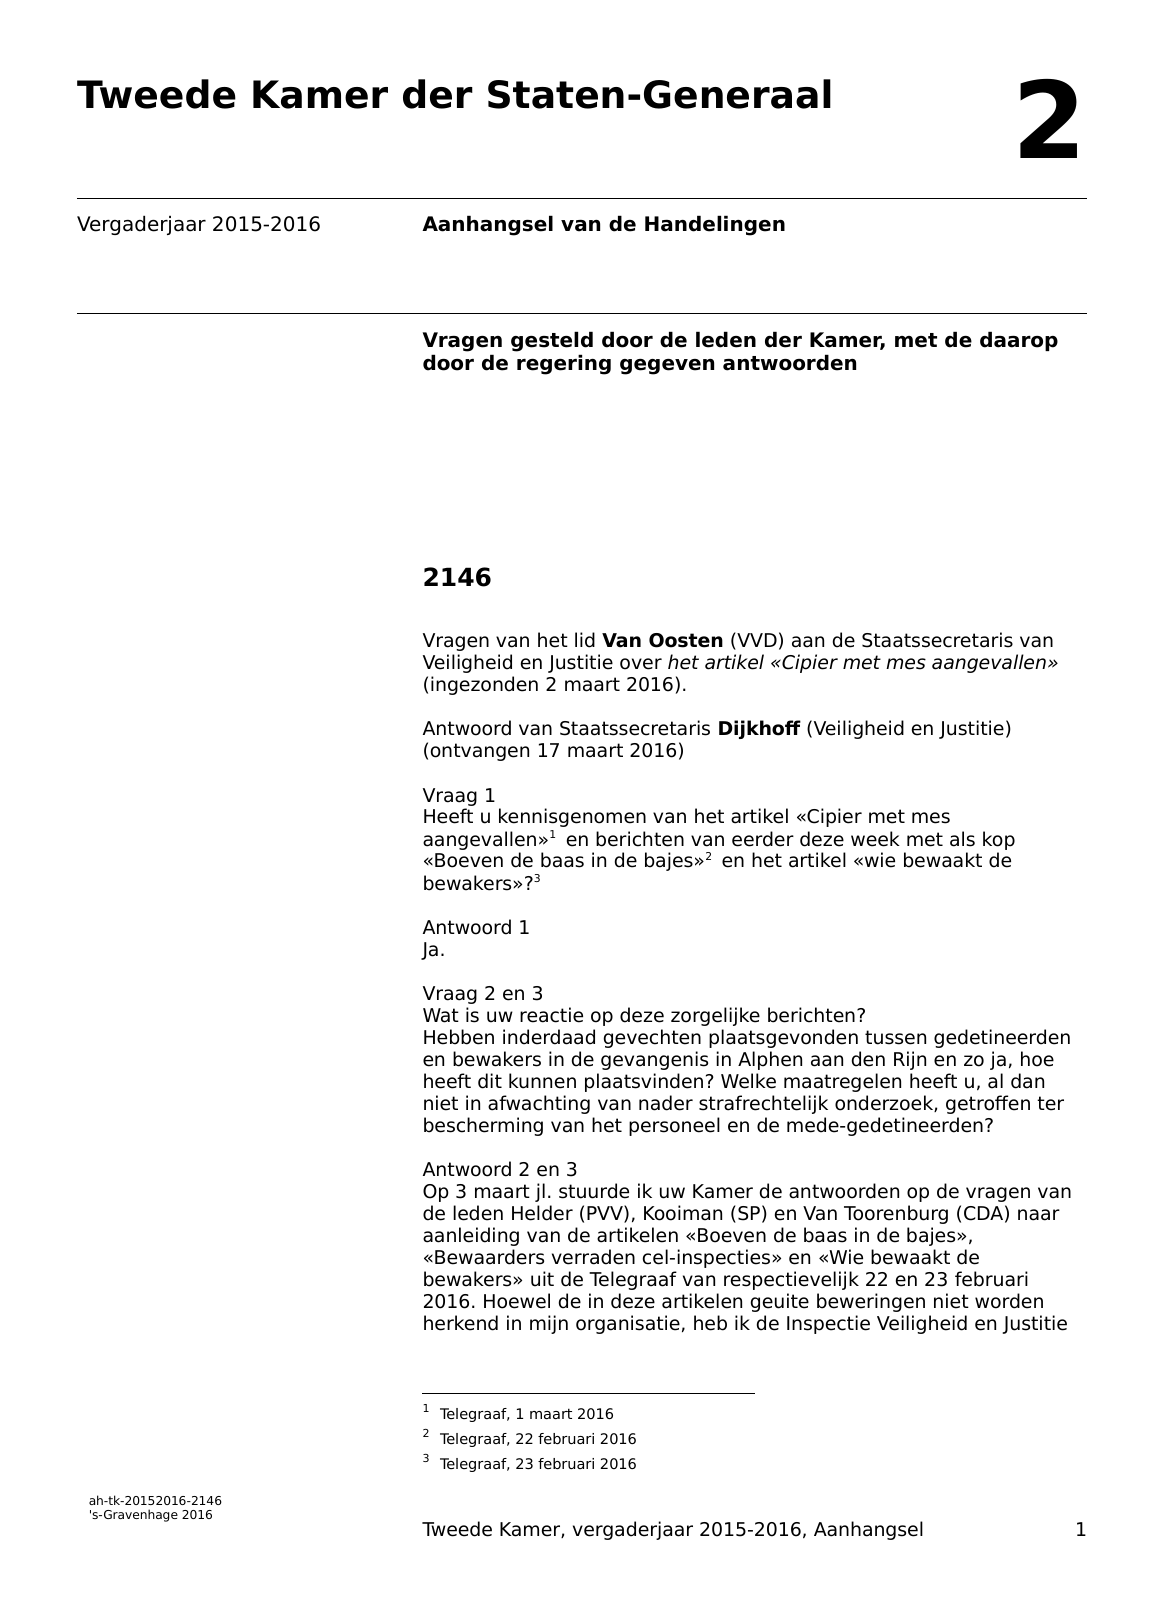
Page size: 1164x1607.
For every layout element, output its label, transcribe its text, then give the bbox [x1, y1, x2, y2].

table_cell [77, 314, 422, 375]
text Telegraaf, 1 maart 2016 [422, 1402, 1087, 1424]
text Vraag 1 [422, 784, 1087, 806]
text Antwoord 1 [422, 917, 1087, 938]
text Hebben inderdaad gevechten plaatsgevonden tussen gedetineerden en bewakers in de gevangenis in Alphen aan den Rijn en zo ja, hoe heeft dit kunnen plaatsvinden? Welke maatregelen heeft u, al dan niet in afwachting van nader strafrechtelijk onderzoek, getroffen ter bescherming van het personeel en de mede-gedetineerden? [422, 1027, 1087, 1137]
text Telegraaf, 22 februari 2016 [422, 1427, 1087, 1449]
table_header 2 [886, 59, 1087, 198]
table_header Tweede Kamer der Staten-Generaal [77, 59, 886, 198]
table_cell Vergaderjaar 2015-2016 [77, 199, 422, 313]
text Vragen van het lid Van Oosten (VVD) aan de Staatssecretaris van Veiligheid en Justitie over het artikel «Cipier met mes aangevallen» (ingezonden 2 maart 2016). [422, 630, 1087, 696]
text Ja. [422, 938, 1087, 961]
text Wat is uw reactie op deze zorgelijke berichten? [422, 1005, 1087, 1027]
text Telegraaf, 23 februari 2016 [422, 1452, 1087, 1474]
text 's-Gravenhage 2016 [88, 1508, 323, 1522]
table_cell Aanhangsel van de Handelingen [422, 199, 1087, 313]
text Antwoord 2 en 3 [422, 1159, 1087, 1181]
text Antwoord van Staatssecretaris Dijkhoff (Veiligheid en Justitie) (ontvangen 17 maart 2016) [422, 718, 1087, 762]
text Vraag 2 en 3 [422, 983, 1087, 1005]
text ah-tk-20152016-2146 [88, 1494, 323, 1508]
text 2146 [422, 563, 1087, 592]
text Heeft u kennisgenomen van het artikel «Cipier met mes aangevallen» en berichten van eerder deze week met als kop «Boeven de baas in de bajes» en het artikel «wie bewaakt de bewakers»? [422, 806, 1087, 894]
table_cell Vragen gesteld door de leden der Kamer, met de daarop door de regering gegeven antwoorden [422, 314, 1087, 375]
text Op 3 maart jl. stuurde ik uw Kamer de antwoorden op de vragen van de leden Helder (PVV), Kooiman (SP) en Van Toorenburg (CDA) naar aanleiding van de artikelen «Boeven de baas in de bajes», «Bewaarders verraden cel-inspecties» en «Wie bewaakt de bewakers» uit de Telegraaf van respectievelijk 22 en 23 februari 2016. Hoewel de in deze artikelen geuite beweringen niet worden herkend in mijn organisatie, heb ik de Inspectie Veiligheid en Justitie [422, 1181, 1087, 1334]
